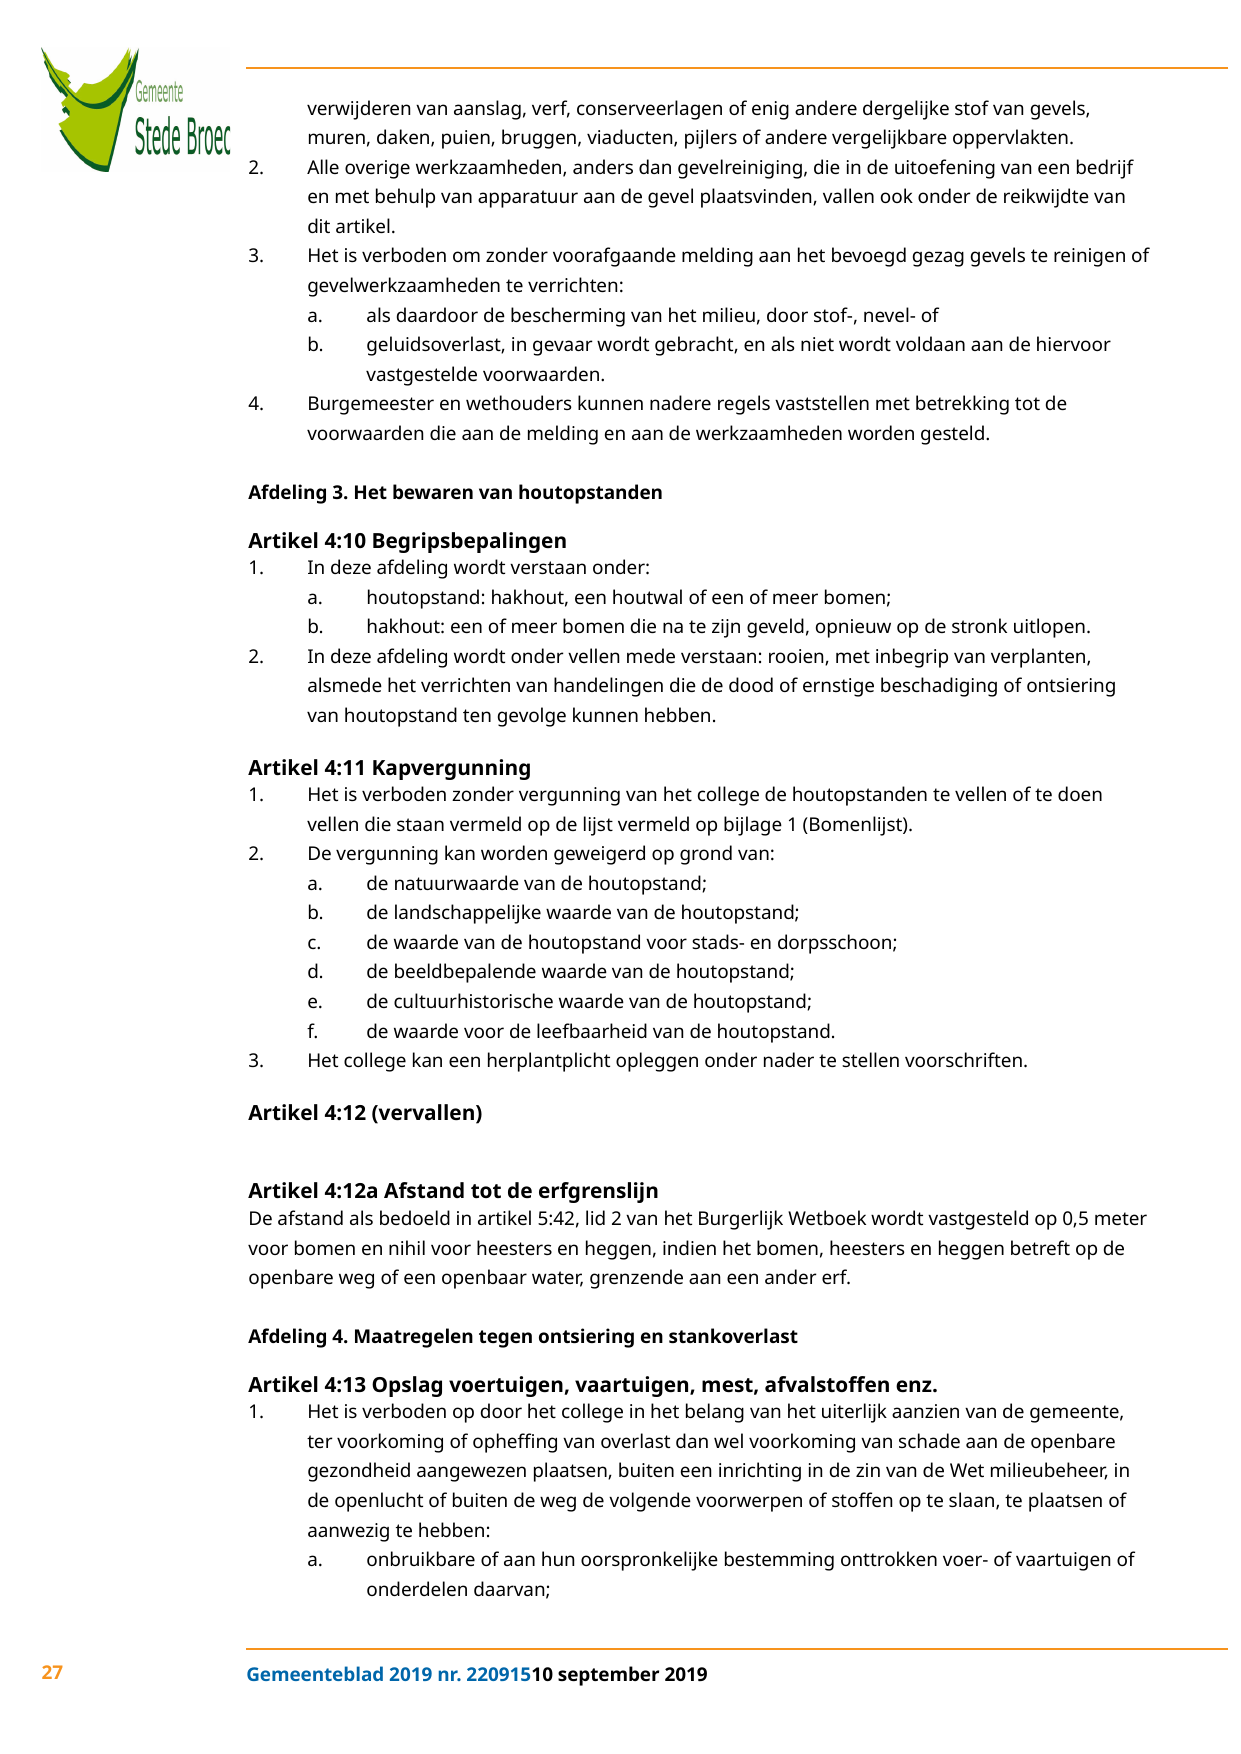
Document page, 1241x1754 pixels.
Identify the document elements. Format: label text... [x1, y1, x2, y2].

list Alle overige werkzaamheden, anders dan gevelreiniging, die in de uitoefening van een bedrijf en met behulp van apparatuur aan de gevel plaatsvinden, vallen ook onder de reikwijdte van dit artikel. [248, 154, 1152, 239]
list Het is verboden op door het college in het belang van het uiterlijk aanzien van de gemeente, ter voorkoming of opheffing van overlast dan wel voorkoming van schade aan de openbare gezondheid aangewezen plaatsen, buiten een inrichting in de zin van de Wet milieubeheer, in de openlucht of buiten de weg de volgende voorwerpen of stoffen op te slaan, te plaatsen of aanwezig te hebben: [248, 1398, 1152, 1542]
text Afdeling 4. Maatregelen tegen ontsiering en stankoverlast [248, 1323, 1152, 1349]
text Artikel 4:12a Afstand tot de erfgrenslijn [248, 1177, 1152, 1205]
list houtopstand: hakhout, een houtwal of een of meer bomen; [307, 584, 1152, 610]
list Het college kan een herplantplicht opleggen onder nader te stellen voorschriften. [248, 1047, 1152, 1073]
list onbruikbare of aan hun oorspronkelijke bestemming onttrokken voer- of vaartuigen of onderdelen daarvan; [307, 1546, 1152, 1602]
list geluidsoverlast, in gevaar wordt gebracht, en als niet wordt voldaan aan de hiervoor vastgestelde voorwaarden. [307, 331, 1152, 387]
list de landschappelijke waarde van de houtopstand; [307, 899, 1152, 925]
list In deze afdeling wordt onder vellen mede verstaan: rooien, met inbegrip van verplanten, alsmede het verrichten van handelingen die de dood of ernstige beschadiging of ontsiering van houtopstand ten gevolge kunnen hebben. [248, 643, 1152, 728]
text Artikel 4:10 Begripsbepalingen [248, 526, 1152, 554]
text De afstand als bedoeld in artikel 5:42, lid 2 van het Burgerlijk Wetboek wordt vastgesteld op 0,5 meter voor bomen en nihil voor heesters en heggen, indien het bomen, heesters en heggen betreft op de openbare weg of een openbaar water, grenzende aan een ander erf. [248, 1205, 1152, 1290]
list de natuurwaarde van de houtopstand; [307, 870, 1152, 896]
picture [41, 47, 231, 172]
text Artikel 4:12 (vervallen) [248, 1098, 1152, 1126]
list Burgemeester en wethouders kunnen nadere regels vaststellen met betrekking tot de voorwaarden die aan de melding en aan de werkzaamheden worden gesteld. [248, 391, 1152, 446]
list In deze afdeling wordt verstaan onder: [248, 554, 1152, 580]
list de waarde van de houtopstand voor stads- en dorpsschoon; [307, 929, 1152, 955]
list de cultuurhistorische waarde van de houtopstand; [307, 988, 1152, 1014]
text Artikel 4:11 Kapvergunning [248, 753, 1152, 781]
list de beeldbepalende waarde van de houtopstand; [307, 959, 1152, 984]
list als daardoor de bescherming van het milieu, door stof-, nevel- of [307, 302, 1152, 328]
list de waarde voor de leefbaarheid van de houtopstand. [307, 1018, 1152, 1043]
text Afdeling 3. Het bewaren van houtopstanden [248, 479, 1152, 505]
list verwijderen van aanslag, verf, conserveerlagen of enig andere dergelijke stof van gevels, muren, daken, puien, bruggen, viaducten, pijlers of andere vergelijkbare oppervlakten. [248, 95, 1152, 150]
list hakhout: een of meer bomen die na te zijn geveld, opnieuw op de stronk uitlopen. [307, 613, 1152, 639]
text Artikel 4:13 Opslag voertuigen, vaartuigen, mest, afvalstoffen enz. [248, 1370, 1152, 1398]
list Het is verboden zonder vergunning van het college de houtopstanden te vellen of te doen vellen die staan vermeld op de lijst vermeld op bijlage 1 (Bomenlijst). [248, 781, 1152, 836]
list Het is verboden om zonder voorafgaande melding aan het bevoegd gezag gevels te reinigen of gevelwerkzaamheden te verrichten: [248, 243, 1152, 298]
list De vergunning kan worden geweigerd op grond van: [248, 840, 1152, 866]
